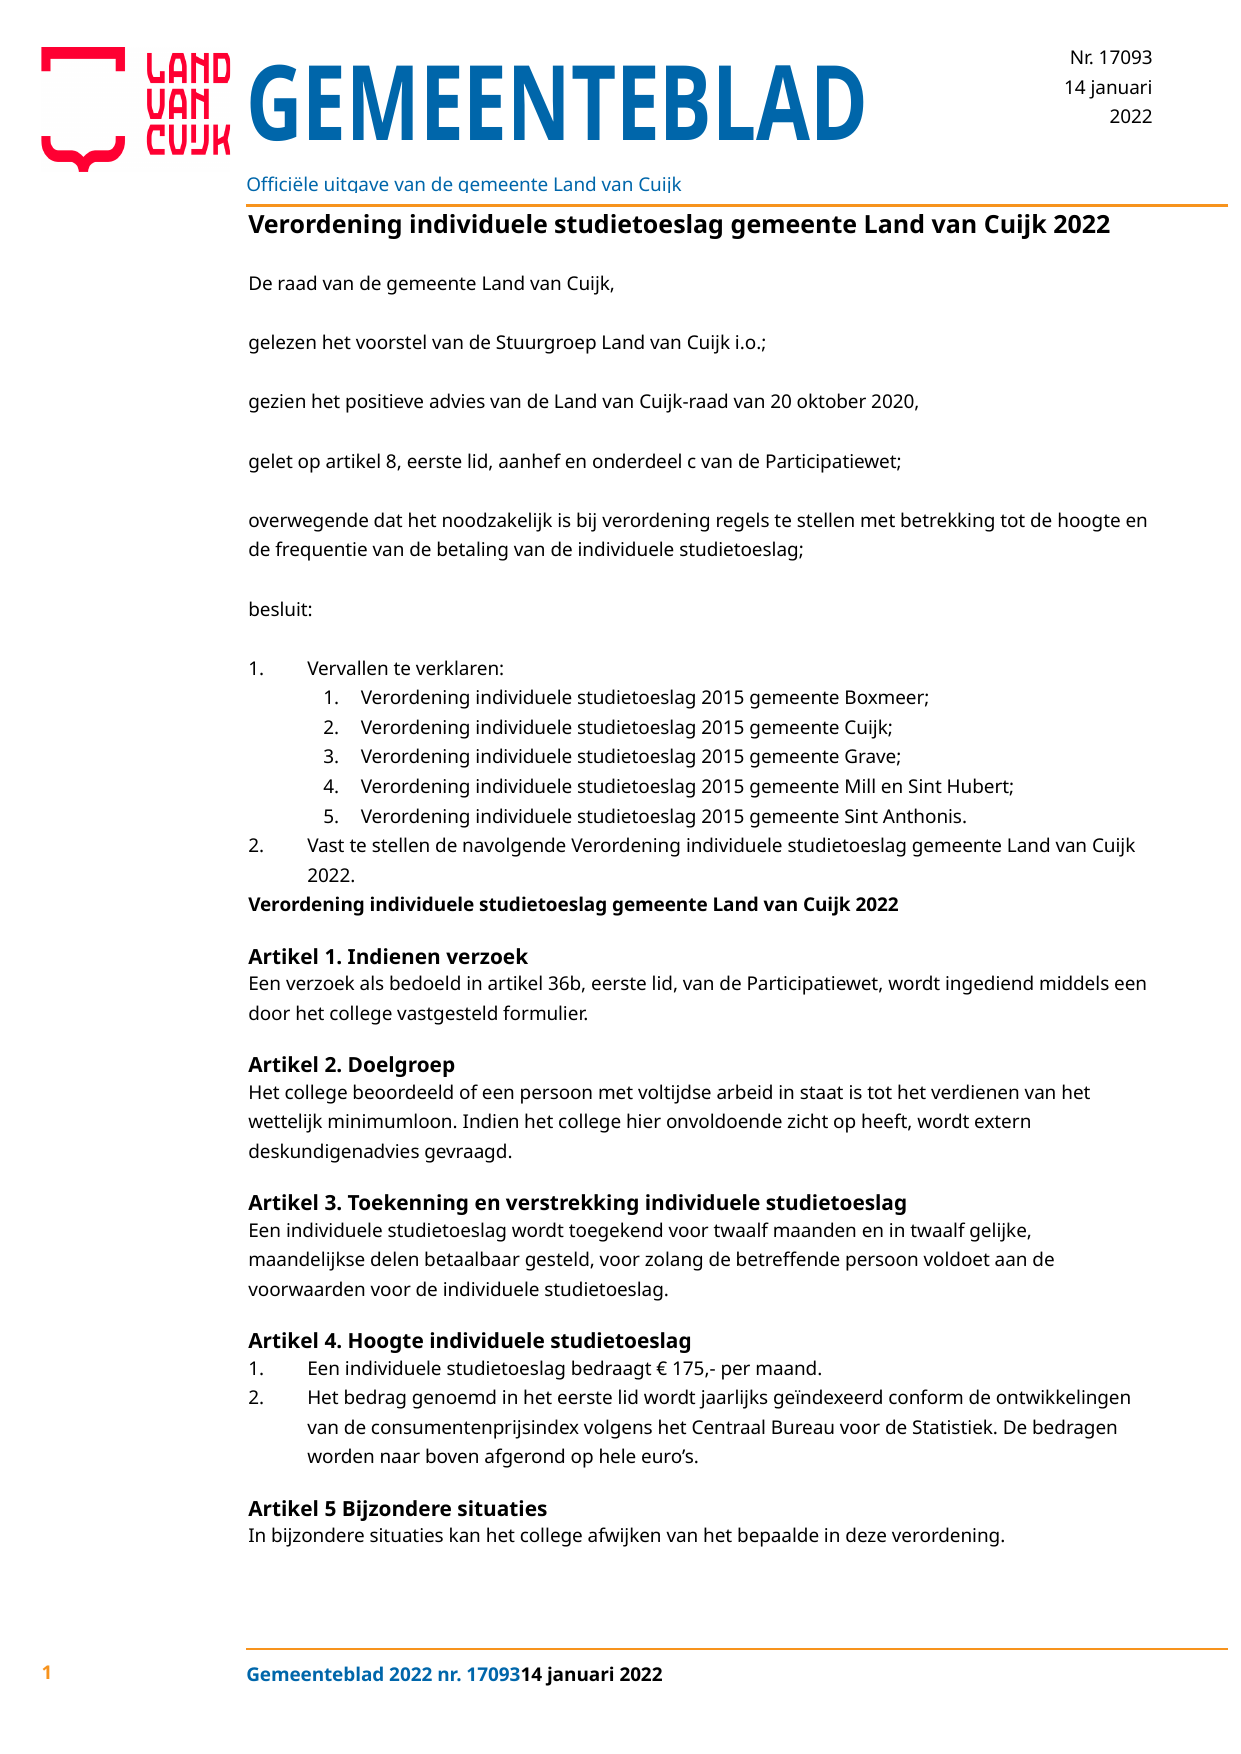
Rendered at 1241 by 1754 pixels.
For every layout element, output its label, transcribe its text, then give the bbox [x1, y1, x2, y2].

list Verordening individuele studietoeslag 2015 gemeente Mill en Sint Hubert; [323, 773, 1152, 799]
list Verordening individuele studietoeslag 2015 gemeente Cuijk; [323, 714, 1152, 740]
text Artikel 4. Hoogte individuele studietoeslag [248, 1326, 1152, 1355]
text Verordening individuele studietoeslag gemeente Land van Cuijk 2022 [248, 207, 1152, 241]
text Artikel 3. Toekenning en verstrekking individuele studietoeslag [248, 1188, 1152, 1217]
list Verordening individuele studietoeslag 2015 gemeente Grave; [323, 744, 1152, 769]
text De raad van de gemeente Land van Cuijk, [248, 270, 1152, 296]
list Verordening individuele studietoeslag 2015 gemeente Sint Anthonis. [323, 803, 1152, 828]
list Het bedrag genoemd in het eerste lid wordt jaarlijks geïndexeerd conform de ontwikkelingen van de consumentenprijsindex volgens het Centraal Bureau voor de Statistiek. De bedragen worden naar boven afgerond op hele euro’s. [248, 1384, 1152, 1469]
text Een verzoek als bedoeld in artikel 36b, eerste lid, van de Participatiewet, wordt ingediend middels een door het college vastgesteld formulier. [248, 970, 1152, 1026]
text In bijzondere situaties kan het college afwijken van het bepaalde in deze verordening. [248, 1522, 1152, 1548]
list Vast te stellen de navolgende Verordening individuele studietoeslag gemeente Land van Cuijk 2022. [248, 832, 1152, 888]
text Artikel 5 Bijzondere situaties [248, 1494, 1152, 1522]
text Artikel 1. Indienen verzoek [248, 942, 1152, 970]
text Verordening individuele studietoeslag gemeente Land van Cuijk 2022 [248, 892, 1152, 917]
text gelezen het voorstel van de Stuurgroep Land van Cuijk i.o.; [248, 329, 1152, 355]
text gelet op artikel 8, eerste lid, aanhef en onderdeel c van de Participatiewet; [248, 448, 1152, 473]
text Een individuele studietoeslag wordt toegekend voor twaalf maanden en in twaalf gelijke, maandelijkse delen betaalbaar gesteld, voor zolang de betreffende persoon voldoet aan de voorwaarden voor de individuele studietoeslag. [248, 1217, 1152, 1302]
text gezien het positieve advies van de Land van Cuijk-raad van 20 oktober 2020, [248, 389, 1152, 414]
picture [41, 47, 231, 172]
text Het college beoordeeld of een persoon met voltijdse arbeid in staat is tot het verdienen van het wettelijk minimumloon. Indien het college hier onvoldoende zicht op heeft, wordt extern deskundigenadvies gevraagd. [248, 1079, 1152, 1164]
list Een individuele studietoeslag bedraagt € 175,- per maand. [248, 1355, 1152, 1381]
list Vervallen te verklaren: [248, 655, 1152, 681]
text Artikel 2. Doelgroep [248, 1050, 1152, 1079]
text besluit: [248, 596, 1152, 621]
text overwegende dat het noodzakelijk is bij verordening regels te stellen met betrekking tot de hoogte en de frequentie van de betaling van de individuele studietoeslag; [248, 507, 1152, 562]
list Verordening individuele studietoeslag 2015 gemeente Boxmeer; [323, 684, 1152, 710]
